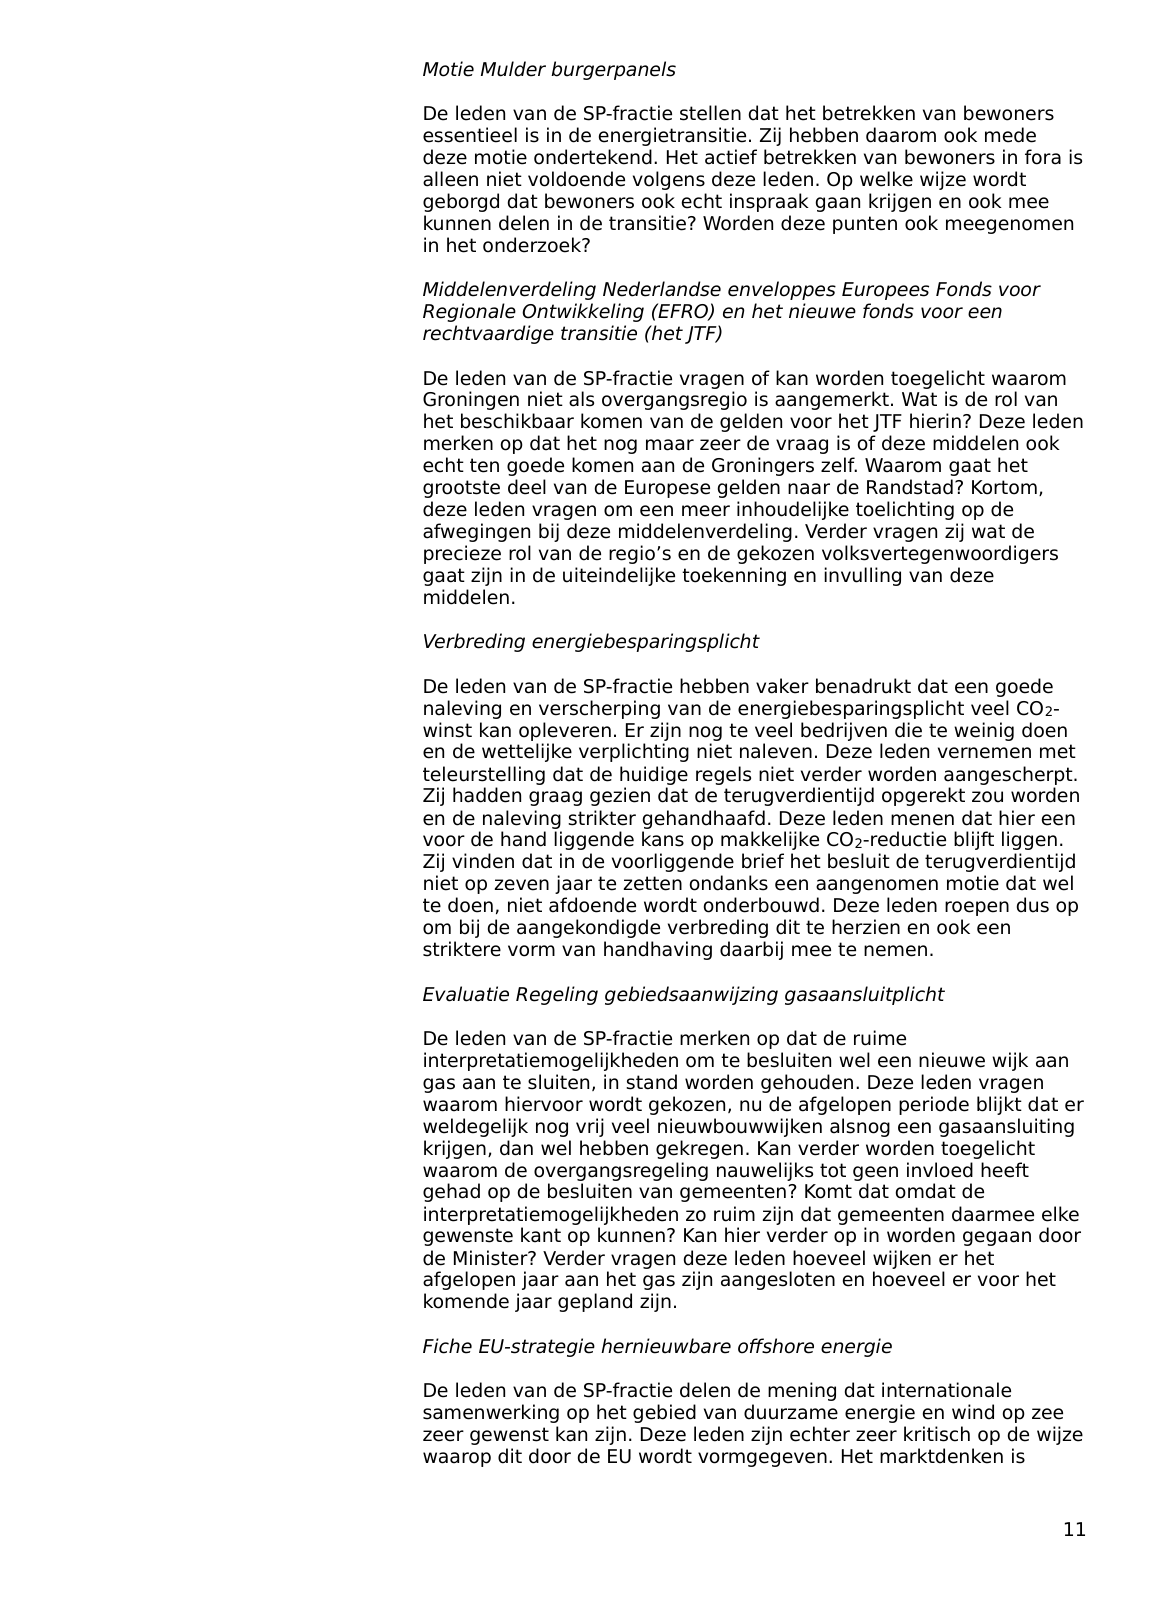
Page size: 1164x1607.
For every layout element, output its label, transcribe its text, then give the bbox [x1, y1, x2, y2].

subtitle Verbreding energiebesparingsplicht [422, 631, 1087, 653]
subtitle Fiche EU-strategie hernieuwbare offshore energie [422, 1336, 1087, 1357]
subtitle Motie Mulder burgerpanels [422, 59, 1087, 81]
subtitle Middelenverdeling Nederlandse enveloppes Europees Fonds voor Regionale Ontwikkeling (EFRO) en het nieuwe fonds voor een rechtvaardige transitie (het JTF) [422, 279, 1087, 345]
text De leden van de SP-fractie merken op dat de ruime interpretatiemogelijkheden om te besluiten wel een nieuwe wijk aan gas aan te sluiten, in stand worden gehouden. Deze leden vragen waarom hiervoor wordt gekozen, nu de afgelopen periode blijkt dat er weldegelijk nog vrij veel nieuwbouwwijken alsnog een gasaansluiting krijgen, dan wel hebben gekregen. Kan verder worden toegelicht waarom de overgangsregeling nauwelijks tot geen invloed heeft gehad op de besluiten van gemeenten? Komt dat omdat de interpretatiemogelijkheden zo ruim zijn dat gemeenten daarmee elke gewenste kant op kunnen? Kan hier verder op in worden gegaan door de Minister? Verder vragen deze leden hoeveel wijken er het afgelopen jaar aan het gas zijn aangesloten en hoeveel er voor het komende jaar gepland zijn. [422, 1028, 1087, 1313]
text De leden van de SP-fractie delen de mening dat internationale samenwerking op het gebied van duurzame energie en wind op zee zeer gewenst kan zijn. Deze leden zijn echter zeer kritisch op de wijze waarop dit door de EU wordt vormgegeven. Het marktdenken is [422, 1380, 1087, 1468]
text De leden van de SP-fractie vragen of kan worden toegelicht waarom Groningen niet als overgangsregio is aangemerkt. Wat is de rol van het beschikbaar komen van de gelden voor het JTF hierin? Deze leden merken op dat het nog maar zeer de vraag is of deze middelen ook echt ten goede komen aan de Groningers zelf. Waarom gaat het grootste deel van de Europese gelden naar de Randstad? Kortom, deze leden vragen om een meer inhoudelijke toelichting op de afwegingen bij deze middelenverdeling. Verder vragen zij wat de precieze rol van de regio’s en de gekozen volksvertegenwoordigers gaat zijn in de uiteindelijke toekenning en invulling van deze middelen. [422, 367, 1087, 609]
text De leden van de SP-fractie stellen dat het betrekken van bewoners essentieel is in de energietransitie. Zij hebben daarom ook mede deze motie ondertekend. Het actief betrekken van bewoners in fora is alleen niet voldoende volgens deze leden. Op welke wijze wordt geborgd dat bewoners ook echt inspraak gaan krijgen en ook mee kunnen delen in de transitie? Worden deze punten ook meegenomen in het onderzoek? [422, 103, 1087, 257]
text De leden van de SP-fractie hebben vaker benadrukt dat een goede naleving en verscherping van de energiebesparingsplicht veel CO2-winst kan opleveren. Er zijn nog te veel bedrijven die te weinig doen en de wettelijke verplichting niet naleven. Deze leden vernemen met teleurstelling dat de huidige regels niet verder worden aangescherpt. Zij hadden graag gezien dat de terugverdientijd opgerekt zou worden en de naleving strikter gehandhaafd. Deze leden menen dat hier een voor de hand liggende kans op makkelijke CO2-reductie blijft liggen. Zij vinden dat in de voorliggende brief het besluit de terugverdientijd niet op zeven jaar te zetten ondanks een aangenomen motie dat wel te doen, niet afdoende wordt onderbouwd. Deze leden roepen dus op om bij de aangekondigde verbreding dit te herzien en ook een striktere vorm van handhaving daarbij mee te nemen. [422, 676, 1087, 961]
subtitle Evaluatie Regeling gebiedsaanwijzing gasaansluitplicht [422, 983, 1087, 1005]
